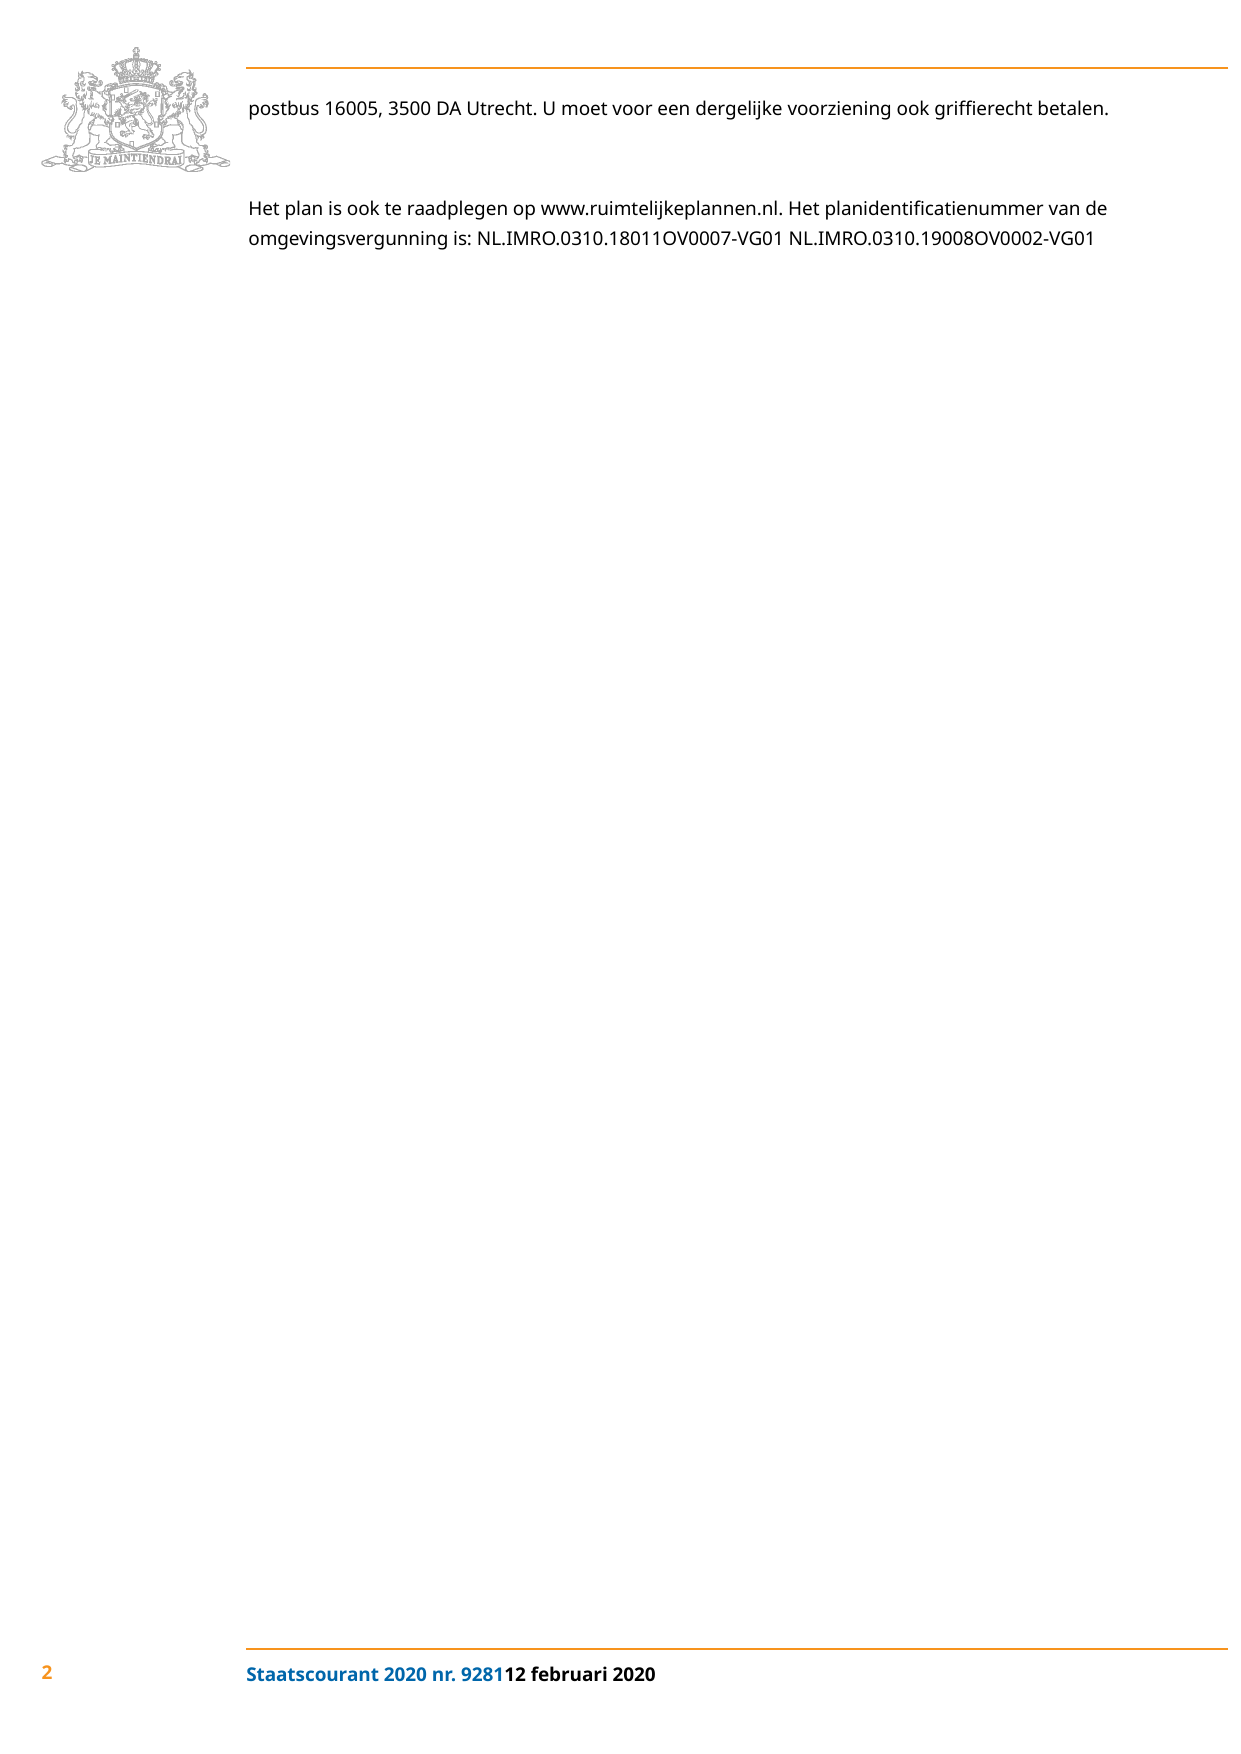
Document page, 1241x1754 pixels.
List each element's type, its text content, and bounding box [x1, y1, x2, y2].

picture [41, 47, 231, 172]
text Het plan is ook te raadplegen op www.ruimtelijkeplannen.nl. Het planidentificatienummer van de omgevingsvergunning is: NL.IMRO.0310.18011OV0007-VG01 NL.IMRO.0310.19008OV0002-VG01 [248, 196, 1152, 251]
text postbus 16005, 3500 DA Utrecht. U moet voor een dergelijke voorziening ook griffierecht betalen. [248, 95, 1152, 121]
